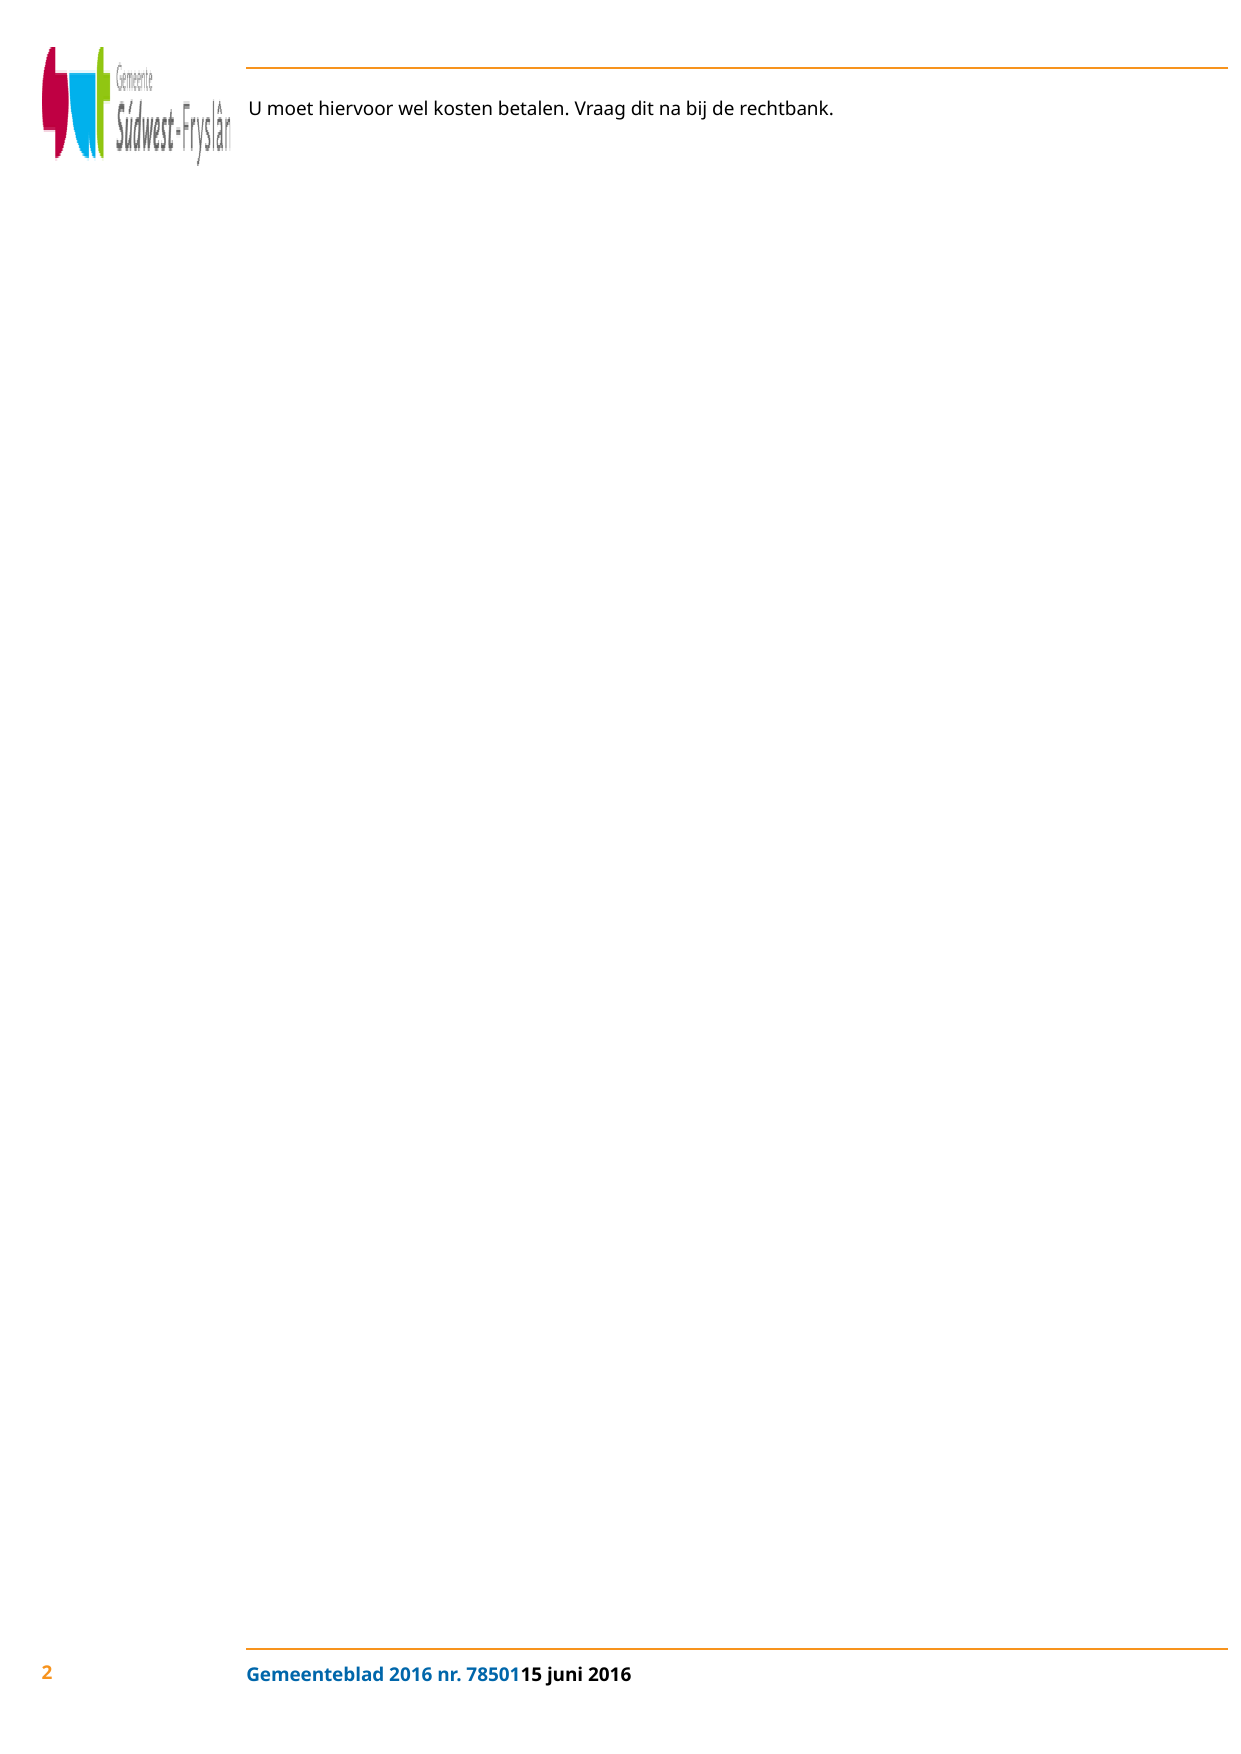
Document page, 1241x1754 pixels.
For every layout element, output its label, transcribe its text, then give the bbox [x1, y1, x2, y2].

text U moet hiervoor wel kosten betalen. Vraag dit na bij de rechtbank. [248, 95, 1152, 121]
picture [41, 47, 231, 172]
